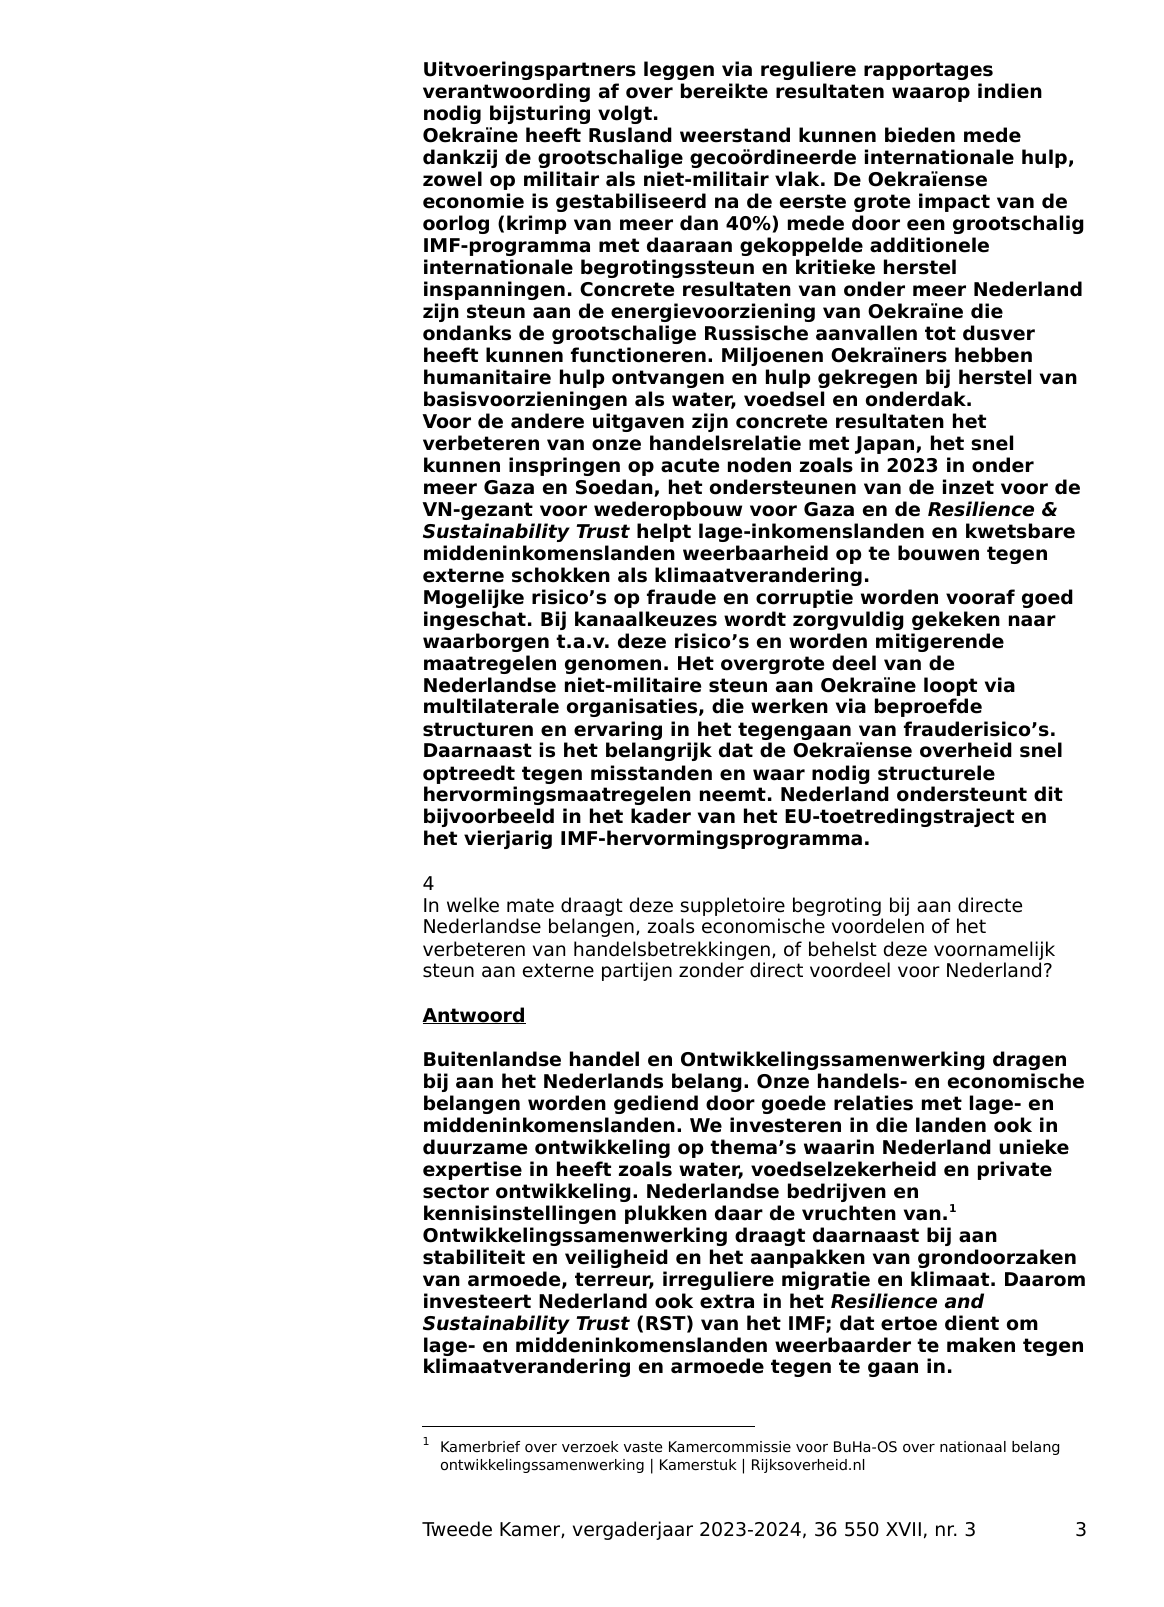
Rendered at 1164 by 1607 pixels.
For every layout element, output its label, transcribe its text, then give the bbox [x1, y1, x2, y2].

text Ontwikkelingssamenwerking draagt daarnaast bij aan stabiliteit en veiligheid en het aanpakken van grondoorzaken van armoede, terreur, irreguliere migratie en klimaat. Daarom investeert Nederland ook extra in het Resilience and Sustainability Trust (RST) van het IMF; dat ertoe dient om lage- en middeninkomenslanden weerbaarder te maken tegen klimaatverandering en armoede tegen te gaan in. [422, 1224, 1087, 1378]
text Buitenlandse handel en Ontwikkelingssamenwerking dragen bij aan het Nederlands belang. Onze handels- en economische belangen worden gediend door goede relaties met lage- en middeninkomenslanden. We investeren in die landen ook in duurzame ontwikkeling op thema’s waarin Nederland unieke expertise in heeft zoals water, voedselzekerheid en private sector ontwikkeling. Nederlandse bedrijven en kennisinstellingen plukken daar de vruchten van. [422, 1049, 1087, 1224]
text In welke mate draagt deze suppletoire begroting bij aan directe Nederlandse belangen, zoals economische voordelen of het verbeteren van handelsbetrekkingen, of behelst deze voornamelijk steun aan externe partijen zonder direct voordeel voor Nederland? [422, 894, 1087, 982]
text Uitvoeringspartners leggen via reguliere rapportages verantwoording af over bereikte resultaten waarop indien nodig bijsturing volgt. [422, 59, 1087, 125]
text Voor de andere uitgaven zijn concrete resultaten het verbeteren van onze handelsrelatie met Japan, het snel kunnen inspringen op acute noden zoals in 2023 in onder meer Gaza en Soedan, het ondersteunen van de inzet voor de VN-gezant voor wederopbouw voor Gaza en de Resilience & Sustainability Trust helpt lage-inkomenslanden en kwetsbare middeninkomenslanden weerbaarheid op te bouwen tegen externe schokken als klimaatverandering. [422, 411, 1087, 587]
text Kamerbrief over verzoek vaste Kamercommissie voor BuHa-OS over nationaal belang ontwikkelingssamenwerking | Kamerstuk | Rijksoverheid.nl [422, 1435, 1087, 1474]
text Mogelijke risico’s op fraude en corruptie worden vooraf goed ingeschat. Bij kanaalkeuzes wordt zorgvuldig gekeken naar waarborgen t.a.v. deze risico’s en worden mitigerende maatregelen genomen. Het overgrote deel van de Nederlandse niet-militaire steun aan Oekraïne loopt via multilaterale organisaties, die werken via beproefde structuren en ervaring in het tegengaan van frauderisico’s. Daarnaast is het belangrijk dat de Oekraïense overheid snel optreedt tegen misstanden en waar nodig structurele hervormingsmaatregelen neemt. Nederland ondersteunt dit bijvoorbeeld in het kader van het EU-toetredingstraject en het vierjarig IMF-hervormingsprogramma. [422, 587, 1087, 850]
text Oekraïne heeft Rusland weerstand kunnen bieden mede dankzij de grootschalige gecoördineerde internationale hulp, zowel op militair als niet-militair vlak. De Oekraïense economie is gestabiliseerd na de eerste grote impact van de oorlog (krimp van meer dan 40%) mede door een grootschalig IMF-programma met daaraan gekoppelde additionele internationale begrotingssteun en kritieke herstel inspanningen. Concrete resultaten van onder meer Nederland zijn steun aan de energievoorziening van Oekraïne die ondanks de grootschalige Russische aanvallen tot dusver heeft kunnen functioneren. Miljoenen Oekraïners hebben humanitaire hulp ontvangen en hulp gekregen bij herstel van basisvoorzieningen als water, voedsel en onderdak. [422, 125, 1087, 411]
text 4 [422, 872, 1087, 894]
subtitle Antwoord [422, 1004, 1087, 1027]
